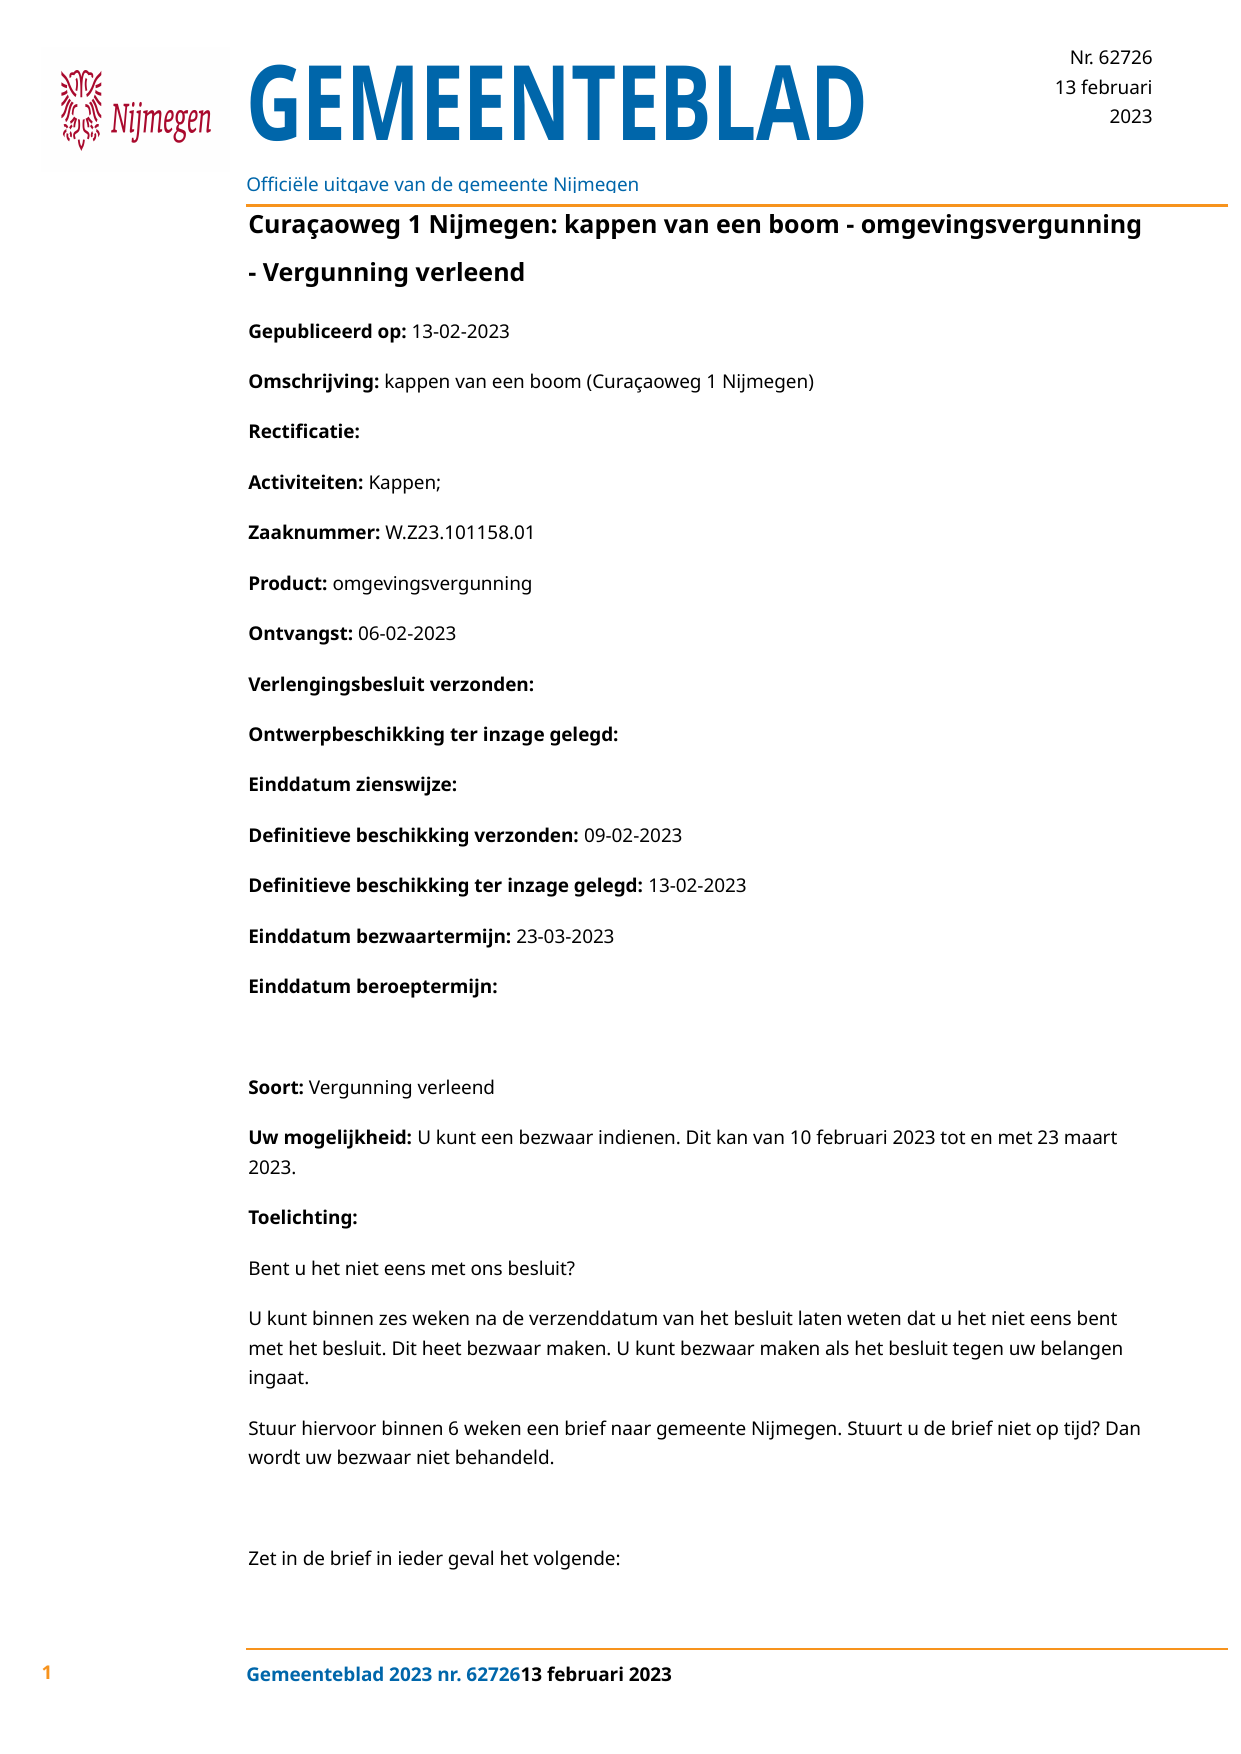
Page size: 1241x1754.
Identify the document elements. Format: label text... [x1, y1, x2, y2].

text Verlengingsbesluit verzonden: [248, 671, 1152, 697]
text Product: omgevingsvergunning [248, 570, 1152, 596]
picture [41, 47, 231, 172]
text U kunt binnen zes weken na de verzenddatum van het besluit laten weten dat u het niet eens bent met het besluit. Dit heet bezwaar maken. U kunt bezwaar maken als het besluit tegen uw belangen ingaat. [248, 1305, 1152, 1390]
text Omschrijving: kappen van een boom (Curaçaoweg 1 Nijmegen) [248, 368, 1152, 394]
text Einddatum bezwaartermijn: 23-03-2023 [248, 923, 1152, 949]
text Curaçaoweg 1 Nijmegen: kappen van een boom - omgevingsvergunning - Vergunning verleend [248, 207, 1152, 288]
text Definitieve beschikking verzonden: 09-02-2023 [248, 822, 1152, 848]
text Definitieve beschikking ter inzage gelegd: 13-02-2023 [248, 872, 1152, 898]
text Ontwerpbeschikking ter inzage gelegd: [248, 721, 1152, 747]
text Ontvangst: 06-02-2023 [248, 620, 1152, 646]
text Einddatum beroeptermijn: [248, 973, 1152, 999]
text Uw mogelijkheid: U kunt een bezwaar indienen. Dit kan van 10 februari 2023 tot en met 23 maart 2023. [248, 1124, 1152, 1180]
text Gepubliceerd op: 13-02-2023 [248, 318, 1152, 344]
text Bent u het niet eens met ons besluit? [248, 1255, 1152, 1281]
text Rectificatie: [248, 419, 1152, 444]
text Einddatum zienswijze: [248, 772, 1152, 797]
text Stuur hiervoor binnen 6 weken een brief naar gemeente Nijmegen. Stuurt u de brief niet op tijd? Dan wordt uw bezwaar niet behandeld. [248, 1415, 1152, 1470]
text Soort: Vergunning verleend [248, 1074, 1152, 1100]
text Activiteiten: Kappen; [248, 469, 1152, 495]
text Zet in de brief in ieder geval het volgende: [248, 1545, 1152, 1571]
text Toelichting: [248, 1204, 1152, 1230]
text Zaaknummer: W.Z23.101158.01 [248, 519, 1152, 545]
